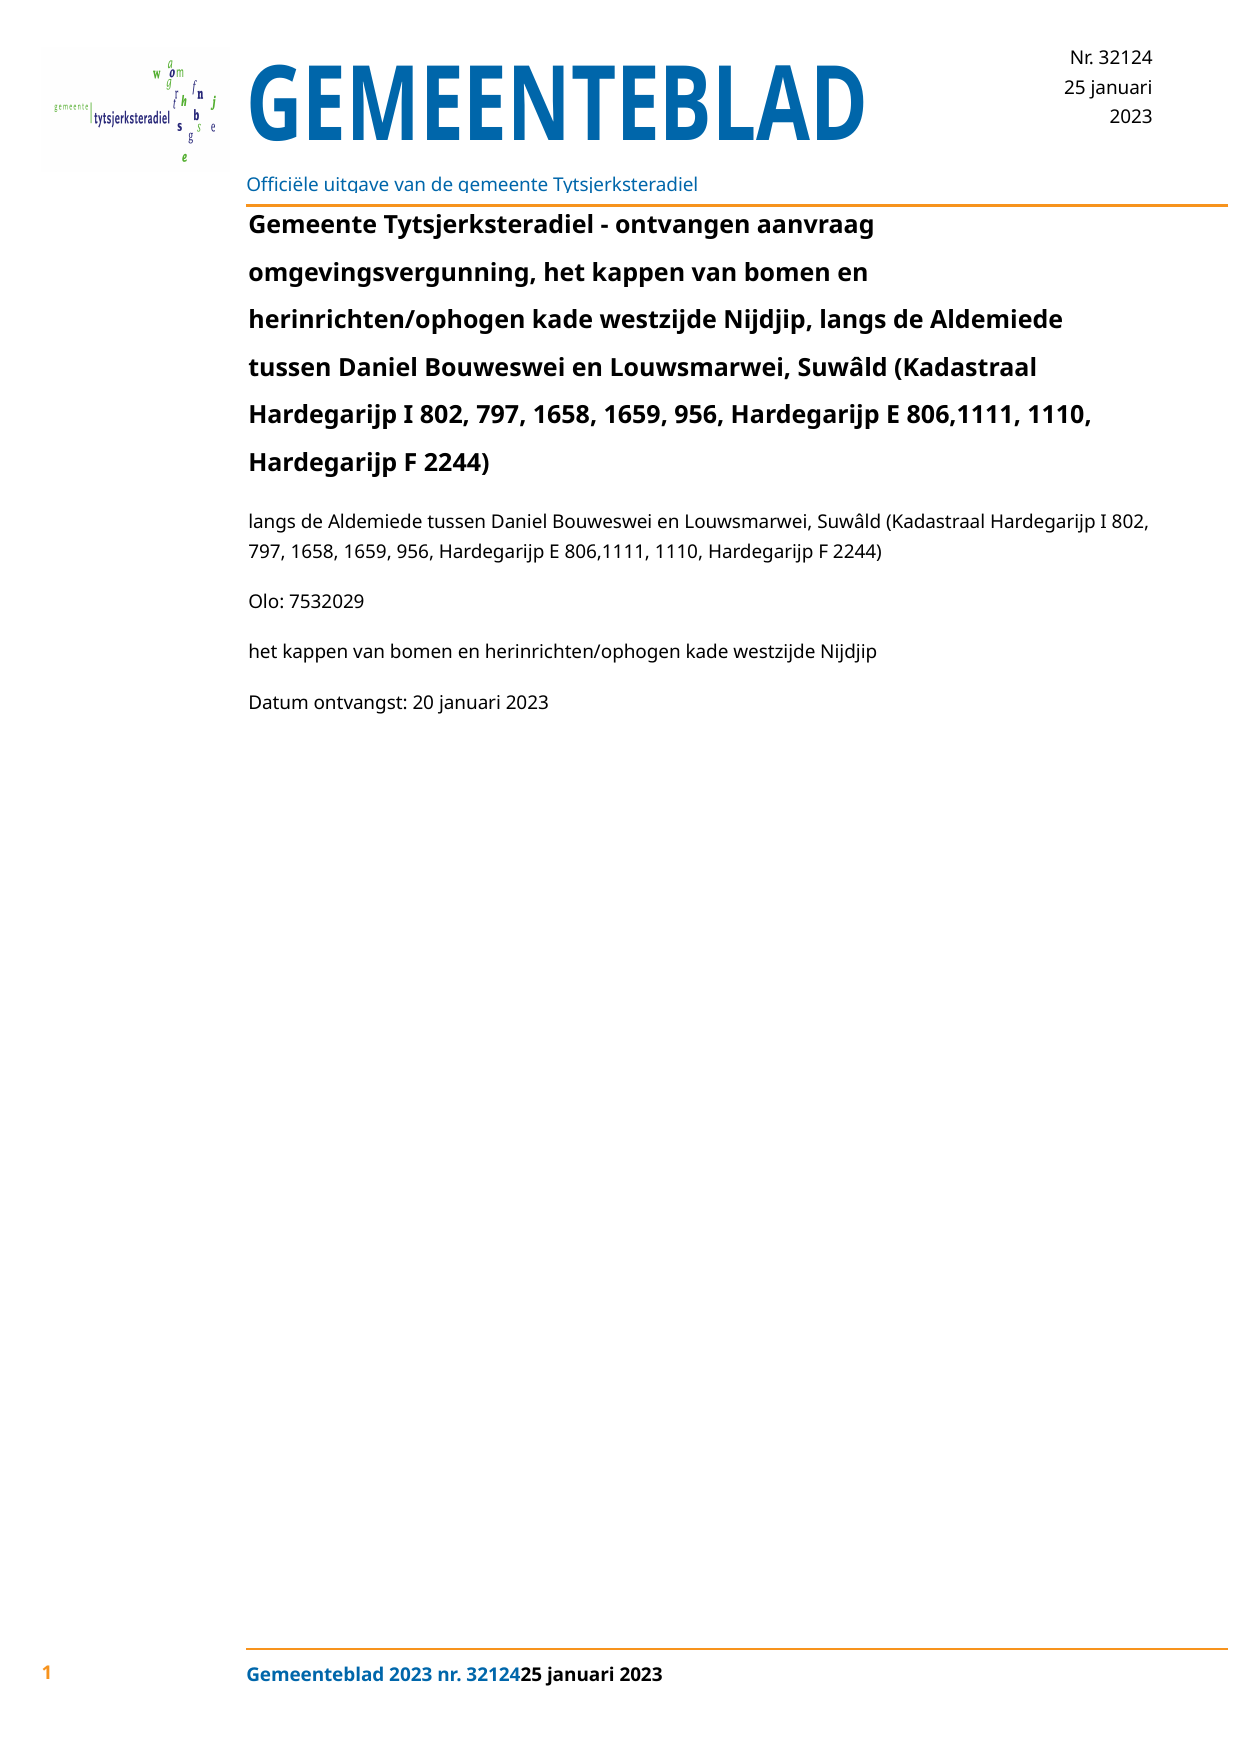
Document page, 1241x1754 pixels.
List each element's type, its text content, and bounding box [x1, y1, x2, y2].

text langs de Aldemiede tussen Daniel Bouweswei en Louwsmarwei, Suwâld (Kadastraal Hardegarijp I 802, 797, 1658, 1659, 956, Hardegarijp E 806,1111, 1110, Hardegarijp F 2244) [248, 508, 1152, 564]
text Olo: 7532029 [248, 588, 1152, 614]
text Datum ontvangst: 20 januari 2023 [248, 689, 1152, 715]
picture [41, 47, 231, 172]
text Gemeente Tytsjerksteradiel - ontvangen aanvraag omgevingsvergunning, het kappen van bomen en herinrichten/ophogen kade westzijde Nijdjip, langs de Aldemiede tussen Daniel Bouweswei en Louwsmarwei, Suwâld (Kadastraal Hardegarijp I 802, 797, 1658, 1659, 956, Hardegarijp E 806,1111, 1110, Hardegarijp F 2244) [248, 207, 1152, 479]
text het kappen van bomen en herinrichten/ophogen kade westzijde Nijdjip [248, 639, 1152, 664]
